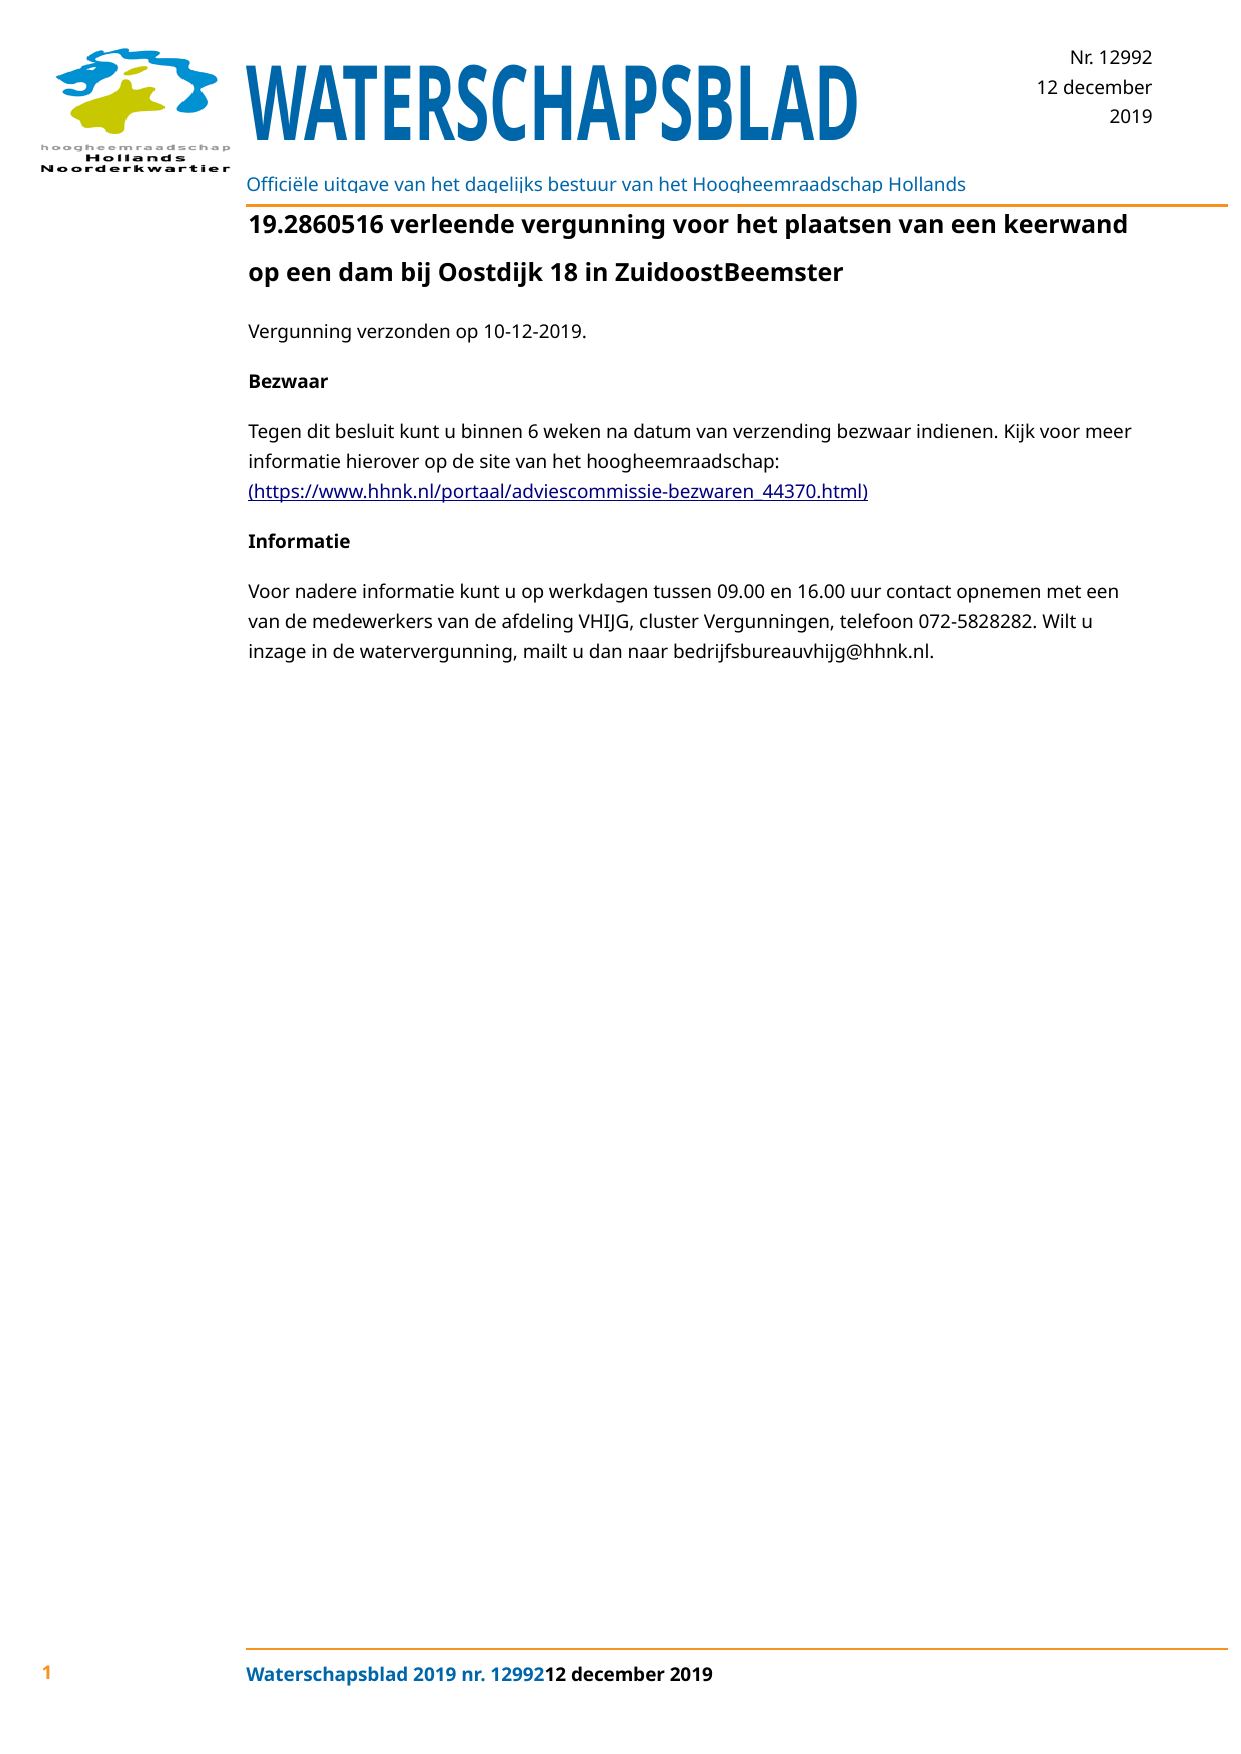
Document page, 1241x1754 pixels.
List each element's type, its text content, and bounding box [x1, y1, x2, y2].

text Vergunning verzonden op 10-12-2019. [248, 318, 1152, 344]
picture [41, 47, 231, 172]
text Voor nadere informatie kunt u op werkdagen tussen 09.00 en 16.00 uur contact opnemen met een van de medewerkers van de afdeling VHIJG, cluster Vergunningen, telefoon 072-5828282. Wilt u inzage in de watervergunning, mailt u dan naar bedrijfsbureauvhijg@hhnk.nl. [248, 579, 1152, 664]
text Informatie [248, 528, 1152, 554]
text Tegen dit besluit kunt u binnen 6 weken na datum van verzending bezwaar indienen. Kijk voor meer informatie hierover op de site van het hoogheemraadschap: (https://www.hhnk.nl/portaal/adviescommissie-bezwaren_44370.html) [248, 419, 1152, 504]
text Bezwaar [248, 368, 1152, 394]
text 19.2860516 verleende vergunning voor het plaatsen van een keerwand op een dam bij Oostdijk 18 in ZuidoostBeemster [248, 207, 1152, 288]
